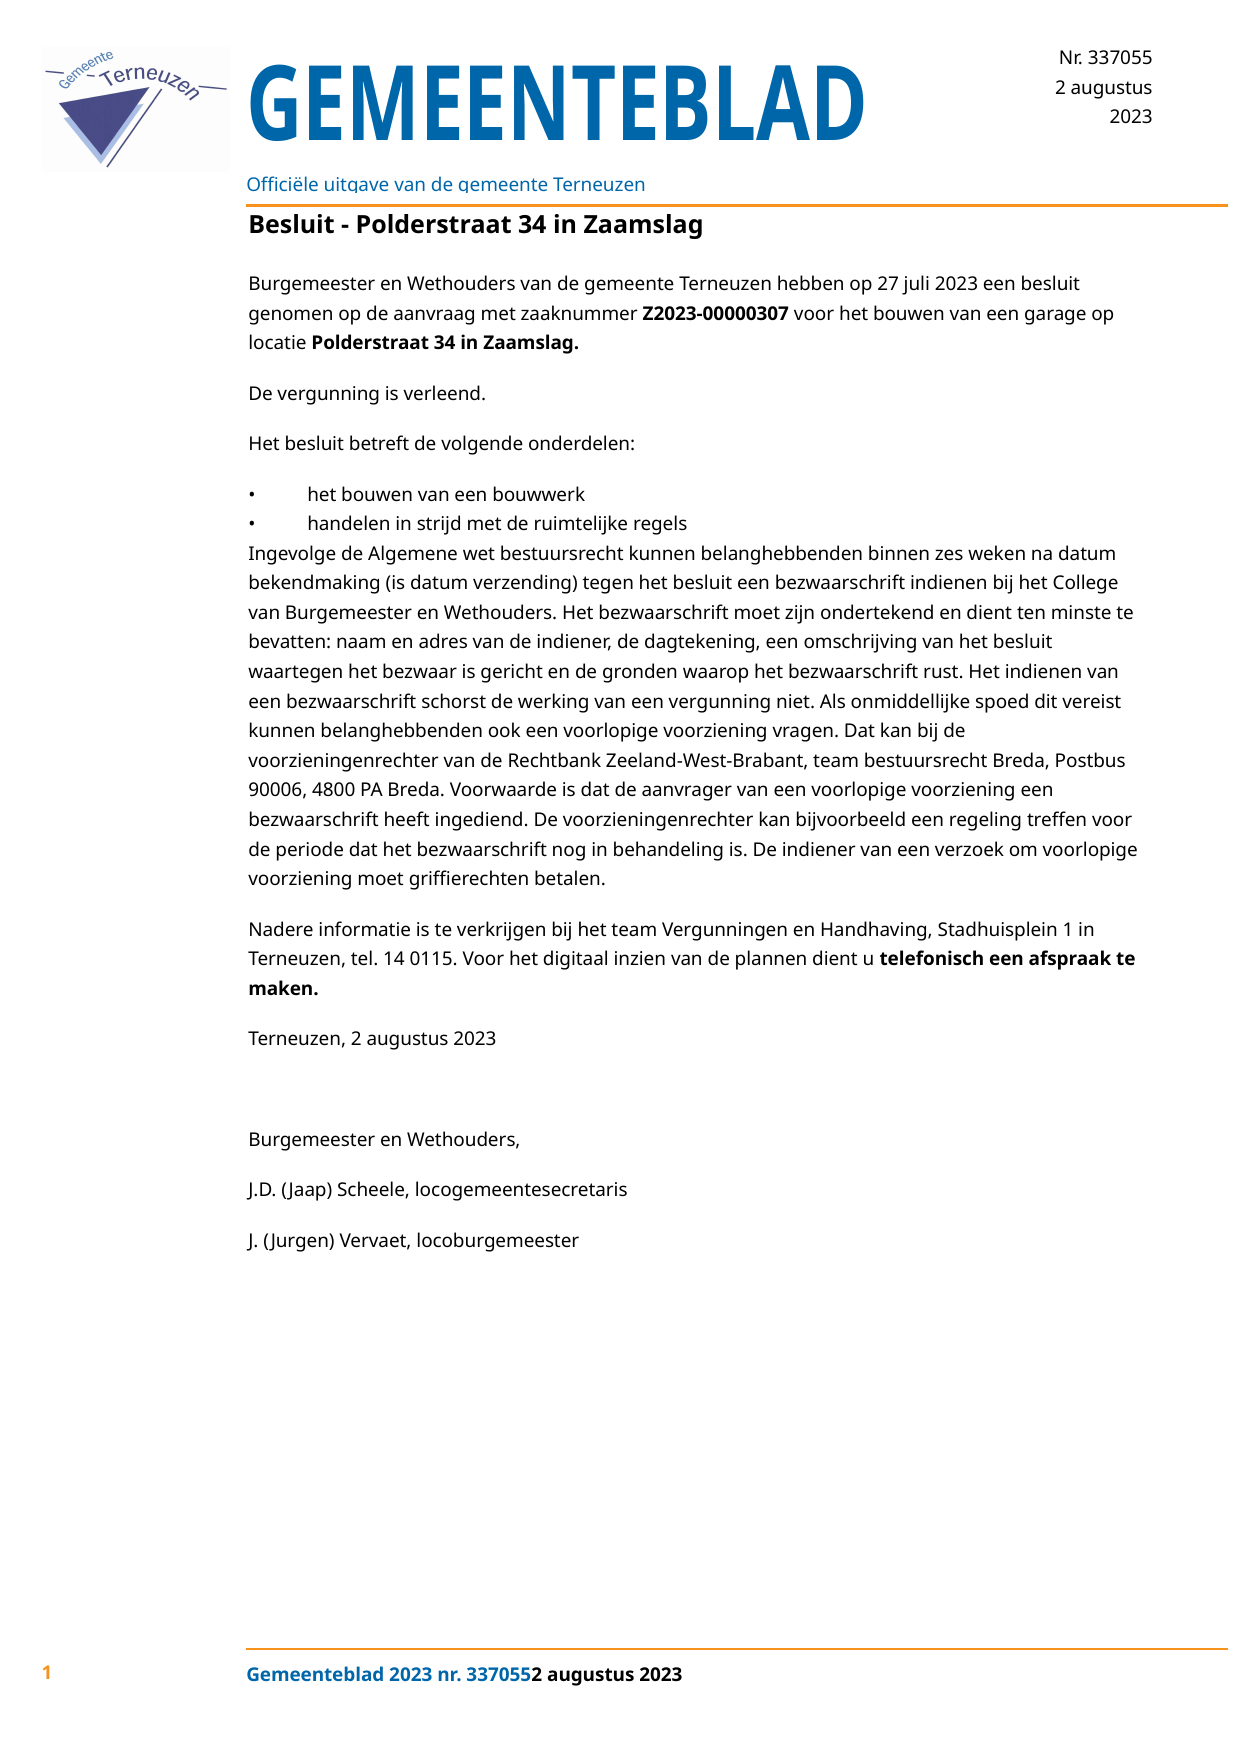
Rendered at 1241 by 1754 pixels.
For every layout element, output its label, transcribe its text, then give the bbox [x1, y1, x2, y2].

text Burgemeester en Wethouders, [248, 1126, 1152, 1152]
text Het besluit betreft de volgende onderdelen: [248, 430, 1152, 456]
text J. (Jurgen) Vervaet, locoburgemeester [248, 1227, 1152, 1253]
text Ingevolge de Algemene wet bestuursrecht kunnen belanghebbenden binnen zes weken na datum bekendmaking (is datum verzending) tegen het besluit een bezwaarschrift indienen bij het College van Burgemeester en Wethouders. Het bezwaarschrift moet zijn ondertekend en dient ten minste te bevatten: naam en adres van de indiener, de dagtekening, een omschrijving van het besluit waartegen het bezwaar is gericht en de gronden waarop het bezwaarschrift rust. Het indienen van een bezwaarschrift schorst de werking van een vergunning niet. Als onmiddellijke spoed dit vereist kunnen belanghebbenden ook een voorlopige voorziening vragen. Dat kan bij de voorzieningenrechter van de Rechtbank Zeeland-West-Brabant, team bestuursrecht Breda, Postbus 90006, 4800 PA Breda. Voorwaarde is dat de aanvrager van een voorlopige voorziening een bezwaarschrift heeft ingediend. De voorzieningenrechter kan bijvoorbeeld een regeling treffen voor de periode dat het bezwaarschrift nog in behandeling is. De indiener van een verzoek om voorlopige voorziening moet griffierechten betalen. [248, 540, 1152, 891]
picture [41, 47, 231, 172]
list handelen in strijd met de ruimtelijke regels [248, 510, 1152, 536]
text De vergunning is verleend. [248, 380, 1152, 406]
text Nadere informatie is te verkrijgen bij het team Vergunningen en Handhaving, Stadhuisplein 1 in Terneuzen, tel. 14 0115. Voor het digitaal inzien van de plannen dient u telefonisch een afspraak te maken. [248, 916, 1152, 1001]
text Terneuzen, 2 augustus 2023 [248, 1025, 1152, 1051]
text J.D. (Jaap) Scheele, locogemeentesecretaris [248, 1177, 1152, 1202]
list het bouwen van een bouwwerk [248, 481, 1152, 506]
text Burgemeester en Wethouders van de gemeente Terneuzen hebben op 27 juli 2023 een besluit genomen op de aanvraag met zaaknummer Z2023-00000307 voor het bouwen van een garage op locatie Polderstraat 34 in Zaamslag. [248, 270, 1152, 355]
text Besluit - Polderstraat 34 in Zaamslag [248, 207, 1152, 241]
